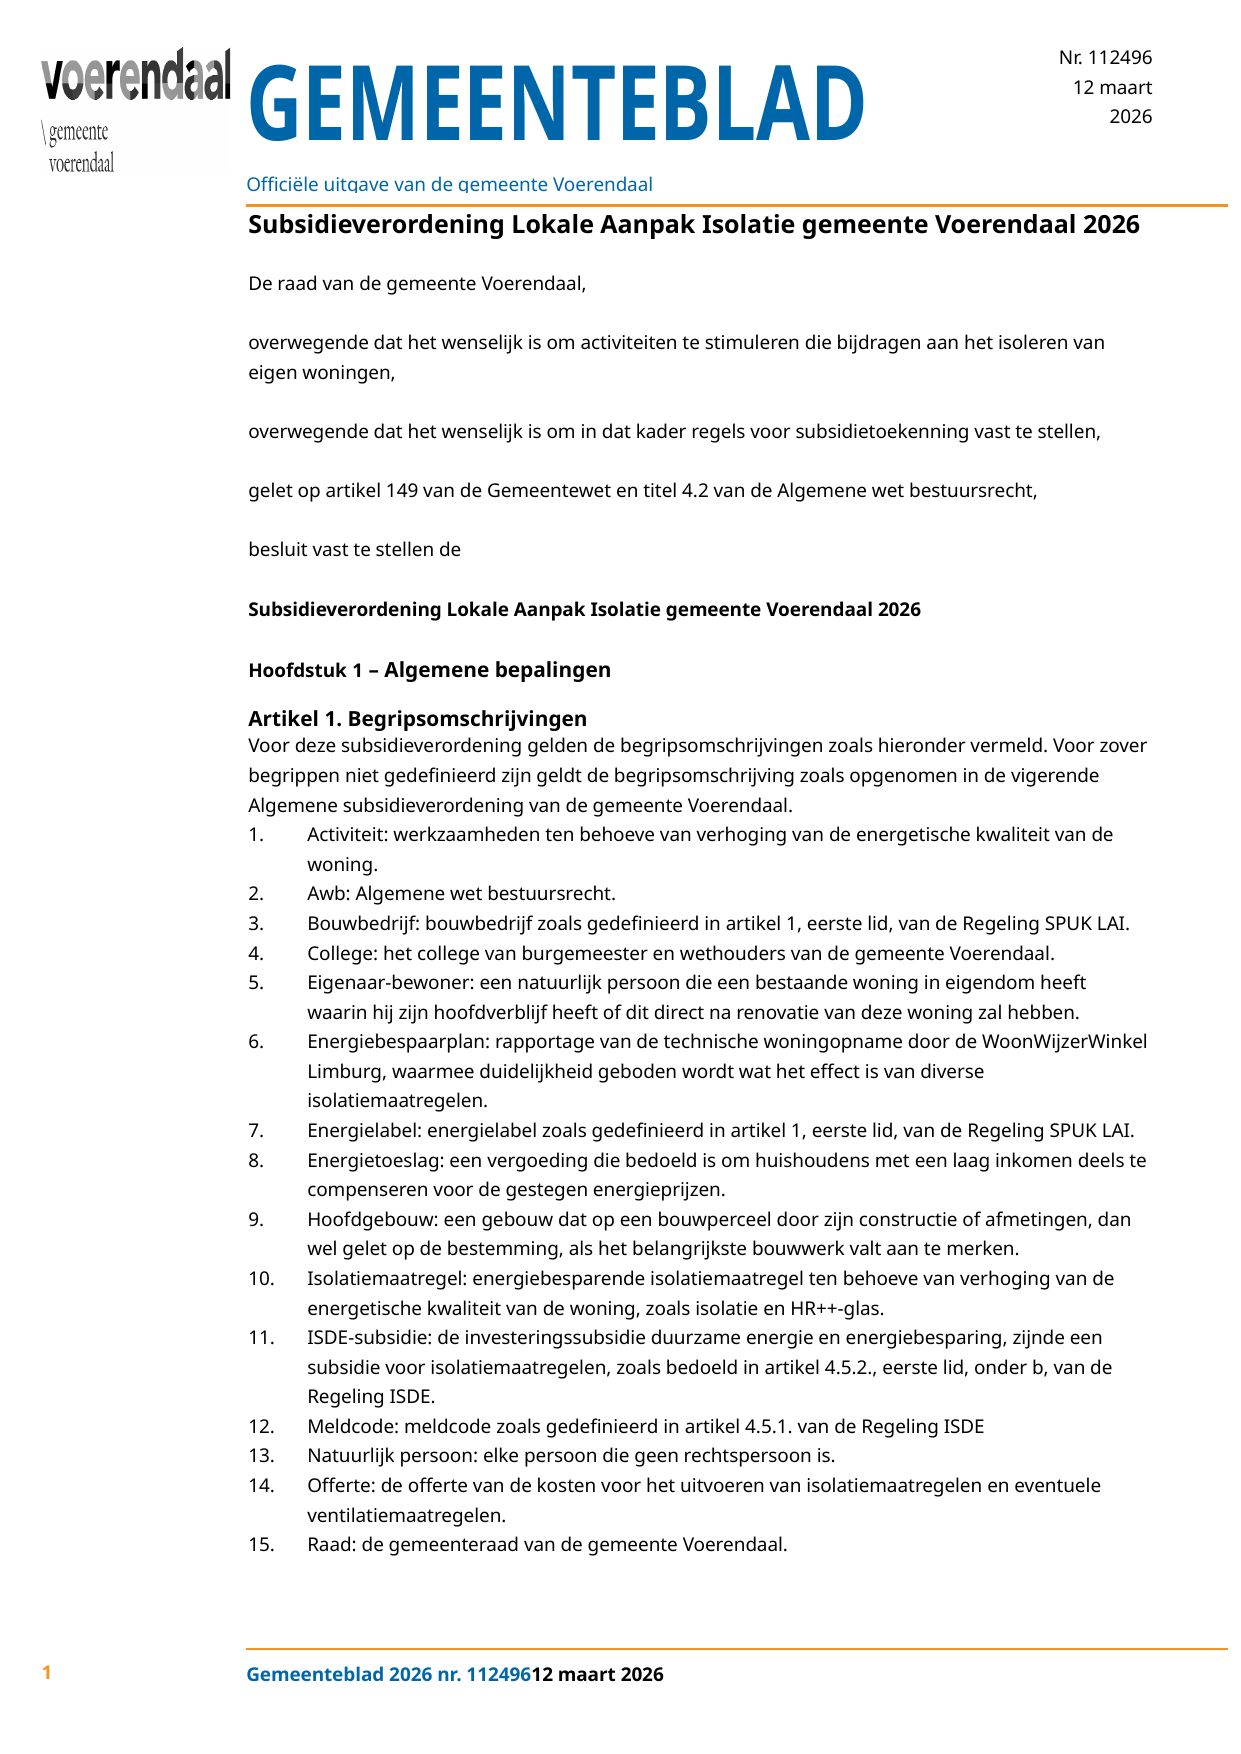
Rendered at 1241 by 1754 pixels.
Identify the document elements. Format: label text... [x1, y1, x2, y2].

list Energielabel: energielabel zoals gedefinieerd in artikel 1, eerste lid, van de Regeling SPUK LAI. [248, 1117, 1152, 1143]
list College: het college van burgemeester en wethouders van de gemeente Voerendaal. [248, 940, 1152, 965]
text Artikel 1. Begripsomschrijvingen [248, 704, 1152, 733]
list Meldcode: meldcode zoals gedefinieerd in artikel 4.5.1. van de Regeling ISDE [248, 1413, 1152, 1439]
text besluit vast te stellen de [248, 537, 1152, 562]
list ISDE-subsidie: de investeringssubsidie duurzame energie en energiebesparing, zijnde een subsidie voor isolatiemaatregelen, zoals bedoeld in artikel 4.5.2., eerste lid, onder b, van de Regeling ISDE. [248, 1324, 1152, 1409]
text Voor deze subsidieverordening gelden de begripsomschrijvingen zoals hieronder vermeld. Voor zover begrippen niet gedefinieerd zijn geldt de begripsomschrijving zoals opgenomen in de vigerende Algemene subsidieverordening van de gemeente Voerendaal. [248, 733, 1152, 817]
text Hoofdstuk 1 – Algemene bepalingen [248, 655, 1152, 683]
list Bouwbedrijf: bouwbedrijf zoals gedefinieerd in artikel 1, eerste lid, van de Regeling SPUK LAI. [248, 910, 1152, 936]
text overwegende dat het wenselijk is om in dat kader regels voor subsidietoekenning vast te stellen, [248, 418, 1152, 444]
list Natuurlijk persoon: elke persoon die geen rechtspersoon is. [248, 1443, 1152, 1468]
list Activiteit: werkzaamheden ten behoeve van verhoging van de energetische kwaliteit van de woning. [248, 821, 1152, 877]
list Offerte: de offerte van de kosten voor het uitvoeren van isolatiemaatregelen en eventuele ventilatiemaatregelen. [248, 1472, 1152, 1527]
text gelet op artikel 149 van de Gemeentewet en titel 4.2 van de Algemene wet bestuursrecht, [248, 477, 1152, 503]
text Subsidieverordening Lokale Aanpak Isolatie gemeente Voerendaal 2026 [248, 207, 1152, 241]
list Isolatiemaatregel: energiebesparende isolatiemaatregel ten behoeve van verhoging van de energetische kwaliteit van de woning, zoals isolatie en HR++-glas. [248, 1265, 1152, 1320]
list Awb: Algemene wet bestuursrecht. [248, 881, 1152, 906]
list Raad: de gemeenteraad van de gemeente Voerendaal. [248, 1531, 1152, 1557]
list Hoofdgebouw: een gebouw dat op een bouwperceel door zijn constructie of afmetingen, dan wel gelet op de bestemming, als het belangrijkste bouwwerk valt aan te merken. [248, 1206, 1152, 1261]
text Subsidieverordening Lokale Aanpak Isolatie gemeente Voerendaal 2026 [248, 596, 1152, 621]
picture [41, 47, 231, 172]
list Eigenaar-bewoner: een natuurlijk persoon die een bestaande woning in eigendom heeft waarin hij zijn hoofdverblijf heeft of dit direct na renovatie van deze woning zal hebben. [248, 969, 1152, 1024]
text De raad van de gemeente Voerendaal, [248, 270, 1152, 296]
list Energiebespaarplan: rapportage van de technische woningopname door de WoonWijzerWinkel Limburg, waarmee duidelijkheid geboden wordt wat het effect is van diverse isolatiemaatregelen. [248, 1028, 1152, 1113]
text overwegende dat het wenselijk is om activiteiten te stimuleren die bijdragen aan het isoleren van eigen woningen, [248, 329, 1152, 385]
list Energietoeslag: een vergoeding die bedoeld is om huishoudens met een laag inkomen deels te compenseren voor de gestegen energieprijzen. [248, 1147, 1152, 1202]
